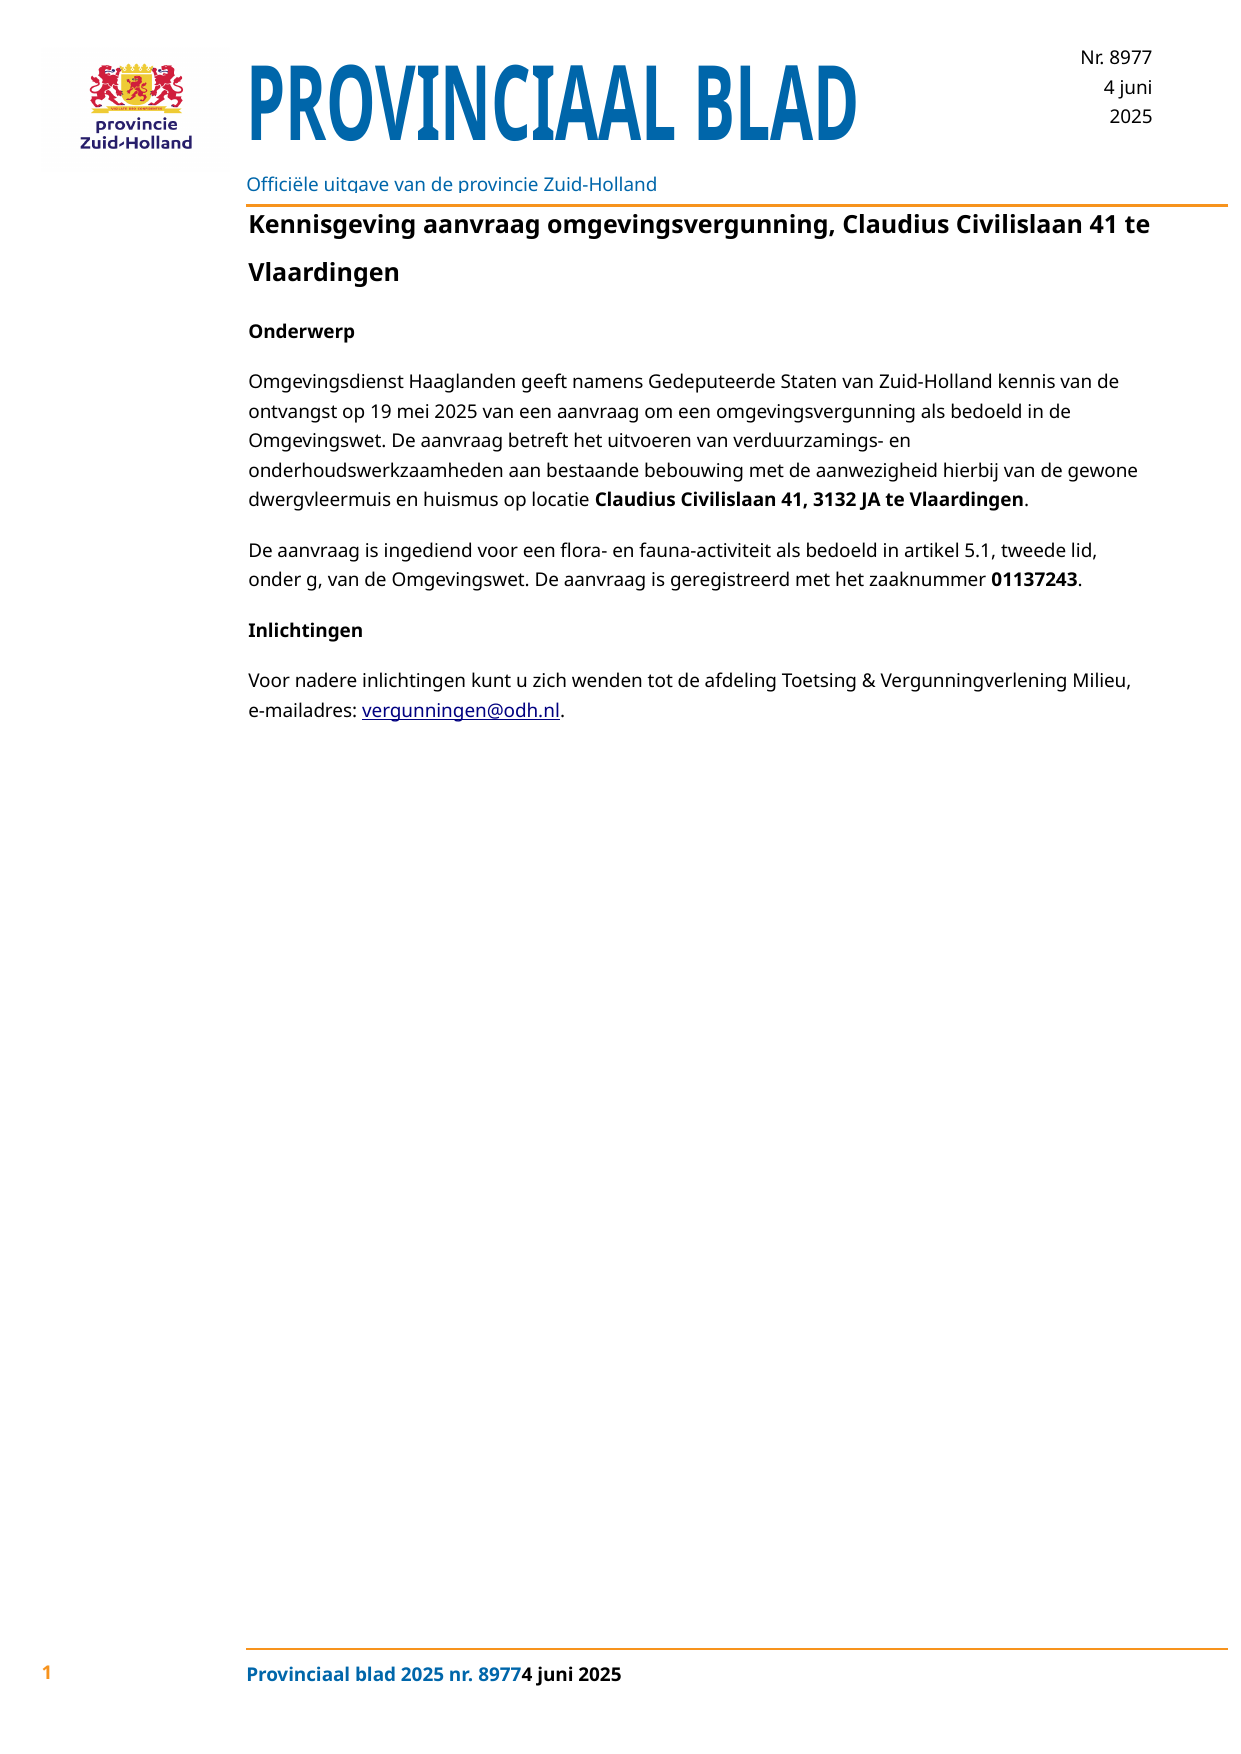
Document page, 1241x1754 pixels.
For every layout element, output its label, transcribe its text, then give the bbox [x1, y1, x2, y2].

text Onderwerp [248, 318, 1152, 344]
text De aanvraag is ingediend voor een flora- en fauna-activiteit als bedoeld in artikel 5.1, tweede lid, onder g, van de Omgevingswet. De aanvraag is geregistreerd met het zaaknummer 01137243. [248, 537, 1152, 592]
text Inlichtingen [248, 617, 1152, 643]
text Kennisgeving aanvraag omgevingsvergunning, Claudius Civilislaan 41 te Vlaardingen [248, 207, 1152, 288]
text Voor nadere inlichtingen kunt u zich wenden tot de afdeling Toetsing & Vergunningverlening Milieu, e-mailadres: vergunningen@odh.nl. [248, 667, 1152, 723]
text Omgevingsdienst Haaglanden geeft namens Gedeputeerde Staten van Zuid-Holland kennis van de ontvangst op 19 mei 2025 van een aanvraag om een omgevingsvergunning als bedoeld in de Omgevingswet. De aanvraag betreft het uitvoeren van verduurzamings- en onderhoudswerkzaamheden aan bestaande bebouwing met de aanwezigheid hierbij van de gewone dwergvleermuis en huismus op locatie Claudius Civilislaan 41, 3132 JA te Vlaardingen. [248, 368, 1152, 512]
picture [41, 47, 231, 172]
